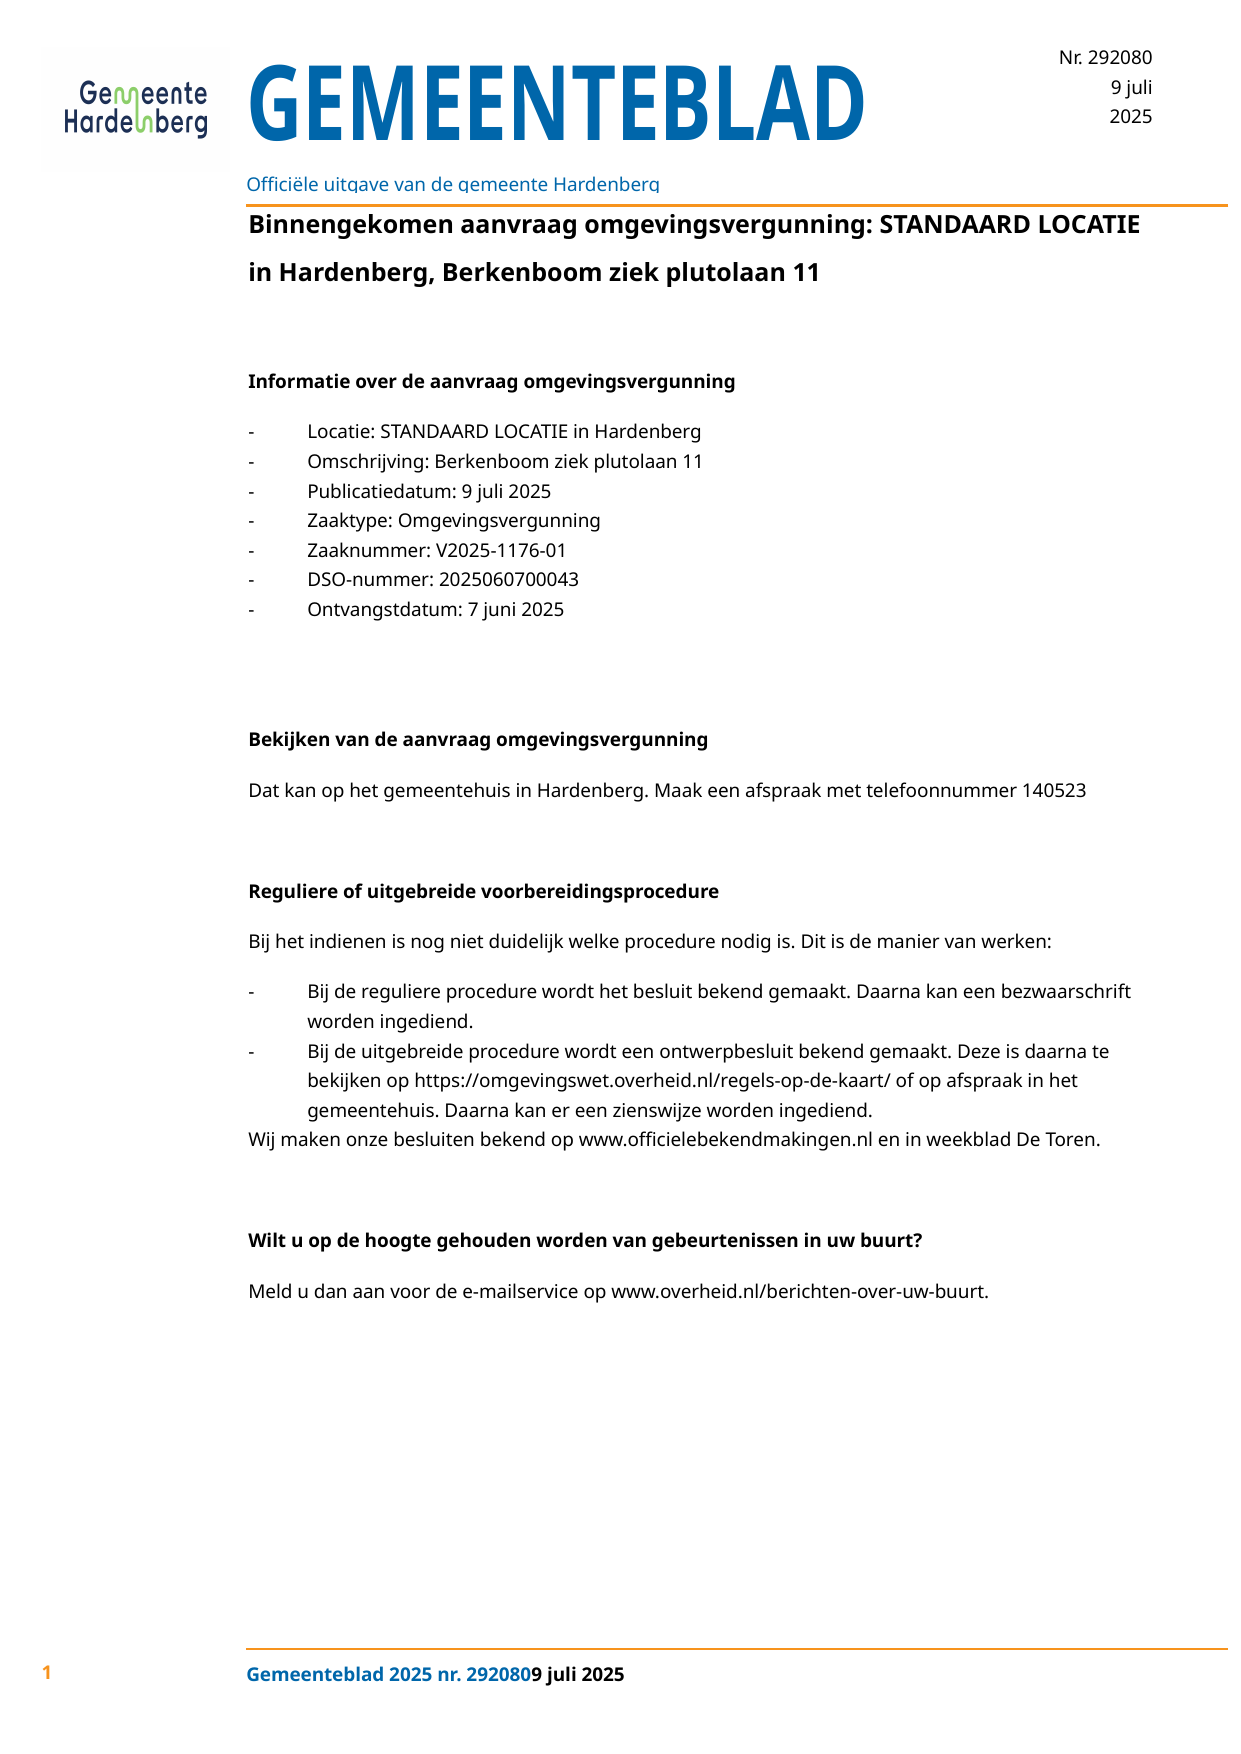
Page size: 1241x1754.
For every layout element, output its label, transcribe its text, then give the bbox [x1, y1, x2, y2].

picture [41, 47, 231, 172]
text Wilt u op de hoogte gehouden worden van gebeurtenissen in uw buurt? [248, 1227, 1152, 1253]
list Omschrijving: Berkenboom ziek plutolaan 11 [248, 448, 1152, 474]
list Zaaknummer: V2025-1176-01 [248, 537, 1152, 563]
list Locatie: STANDAARD LOCATIE in Hardenberg [248, 419, 1152, 444]
text Reguliere of uitgebreide voorbereidingsprocedure [248, 878, 1152, 904]
text Informatie over de aanvraag omgevingsvergunning [248, 368, 1152, 394]
list Zaaktype: Omgevingsvergunning [248, 507, 1152, 533]
text Binnengekomen aanvraag omgevingsvergunning: STANDAARD LOCATIE in Hardenberg, Berkenboom ziek plutolaan 11 [248, 207, 1152, 288]
list Bij de uitgebreide procedure wordt een ontwerpbesluit bekend gemaakt. Deze is daarna te bekijken op https://omgevingswet.overheid.nl/regels-op-de-kaart/ of op afspraak in het gemeentehuis. Daarna kan er een zienswijze worden ingediend. [248, 1038, 1152, 1123]
text Bekijken van de aanvraag omgevingsvergunning [248, 727, 1152, 752]
list Publicatiedatum: 9 juli 2025 [248, 478, 1152, 504]
list DSO-nummer: 2025060700043 [248, 567, 1152, 592]
text Wij maken onze besluiten bekend op www.officielebekendmakingen.nl en in weekblad De Toren. [248, 1127, 1152, 1152]
list Ontvangstdatum: 7 juni 2025 [248, 596, 1152, 622]
text Dat kan op het gemeentehuis in Hardenberg. Maak een afspraak met telefoonnummer 140523 [248, 777, 1152, 803]
text Bij het indienen is nog niet duidelijk welke procedure nodig is. Dit is de manier van werken: [248, 928, 1152, 954]
list Bij de reguliere procedure wordt het besluit bekend gemaakt. Daarna kan een bezwaarschrift worden ingediend. [248, 979, 1152, 1034]
text Meld u dan aan voor de e-mailservice op www.overheid.nl/berichten-over-uw-buurt. [248, 1278, 1152, 1304]
